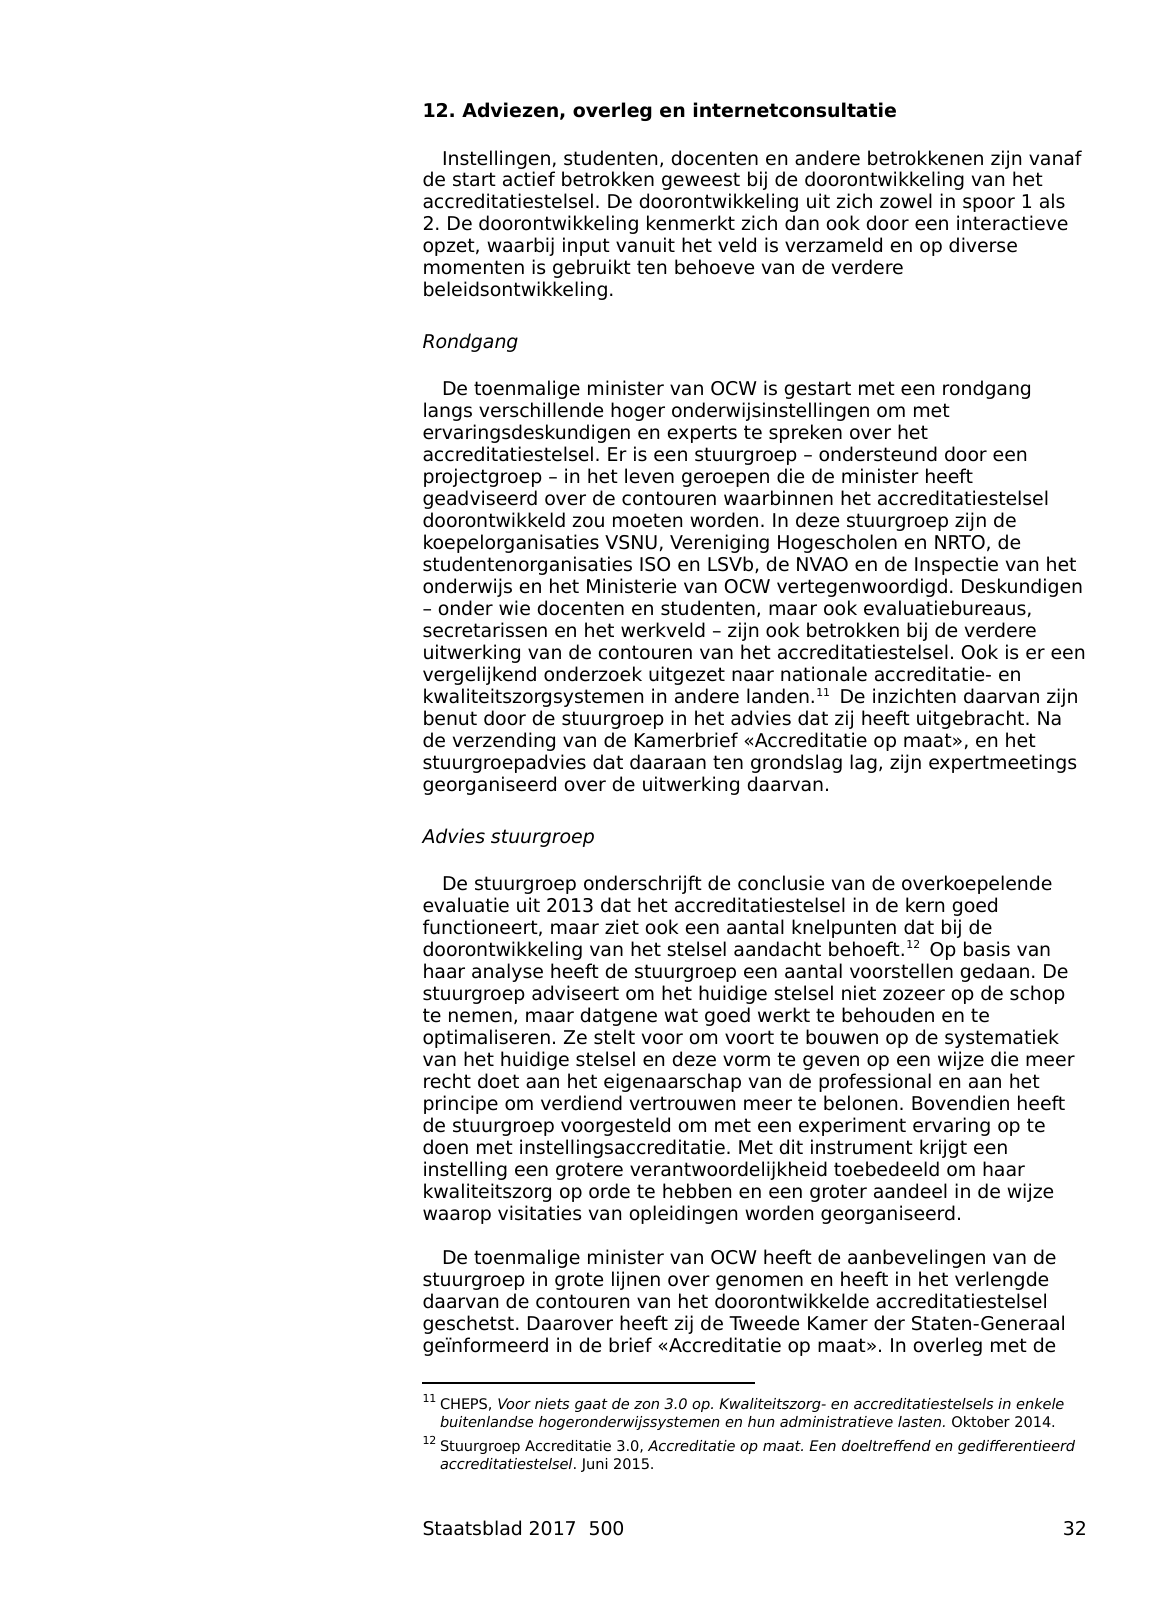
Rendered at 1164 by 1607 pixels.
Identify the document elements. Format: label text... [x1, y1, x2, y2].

text CHEPS, Voor niets gaat de zon 3.0 op. Kwaliteitszorg- en accreditatiestelsels in enkele buitenlandse hogeronderwijssystemen en hun administratieve lasten. Oktober 2014. [422, 1392, 1087, 1431]
text De toenmalige minister van OCW is gestart met een rondgang langs verschillende hoger onderwijsinstellingen om met ervaringsdeskundigen en experts te spreken over het accreditatiestelsel. Er is een stuurgroep – ondersteund door een projectgroep – in het leven geroepen die de minister heeft geadviseerd over de contouren waarbinnen het accreditatiestelsel doorontwikkeld zou moeten worden. In deze stuurgroep zijn de koepelorganisaties VSNU, Vereniging Hogescholen en NRTO, de studentenorganisaties ISO en LSVb, de NVAO en de Inspectie van het onderwijs en het Ministerie van OCW vertegenwoordigd. Deskundigen – onder wie docenten en studenten, maar ook evaluatiebureaus, secretarissen en het werkveld – zijn ook betrokken bij de verdere uitwerking van de contouren van het accreditatiestelsel. Ook is er een vergelijkend onderzoek uitgezet naar nationale accreditatie- en kwaliteitszorgsystemen in andere landen. De inzichten daarvan zijn benut door de stuurgroep in het advies dat zij heeft uitgebracht. Na de verzending van de Kamerbrief «Accreditatie op maat», en het stuurgroepadvies dat daaraan ten grondslag lag, zijn expertmeetings georganiseerd over de uitwerking daarvan. [422, 378, 1087, 796]
subtitle Advies stuurgroep [422, 826, 1087, 848]
text De stuurgroep onderschrijft de conclusie van de overkoepelende evaluatie uit 2013 dat het accreditatiestelsel in de kern goed functioneert, maar ziet ook een aantal knelpunten dat bij de doorontwikkeling van het stelsel aandacht behoeft. Op basis van haar analyse heeft de stuurgroep een aantal voorstellen gedaan. De stuurgroep adviseert om het huidige stelsel niet zozeer op de schop te nemen, maar datgene wat goed werkt te behouden en te optimaliseren. Ze stelt voor om voort te bouwen op de systematiek van het huidige stelsel en deze vorm te geven op een wijze die meer recht doet aan het eigenaarschap van de professional en aan het principe om verdiend vertrouwen meer te belonen. Bovendien heeft de stuurgroep voorgesteld om met een experiment ervaring op te doen met instellingsaccreditatie. Met dit instrument krijgt een instelling een grotere verantwoordelijkheid toebedeeld om haar kwaliteitszorg op orde te hebben en een groter aandeel in de wijze waarop visitaties van opleidingen worden georganiseerd. [422, 873, 1087, 1224]
subtitle 12. Adviezen, overleg en internetconsultatie [422, 100, 1087, 122]
text Instellingen, studenten, docenten en andere betrokkenen zijn vanaf de start actief betrokken geweest bij de doorontwikkeling van het accreditatiestelsel. De doorontwikkeling uit zich zowel in spoor 1 als 2. De doorontwikkeling kenmerkt zich dan ook door een interactieve opzet, waarbij input vanuit het veld is verzameld en op diverse momenten is gebruikt ten behoeve van de verdere beleidsontwikkeling. [422, 147, 1087, 301]
text Stuurgroep Accreditatie 3.0, Accreditatie op maat. Een doeltreffend en gedifferentieerd accreditatiestelsel. Juni 2015. [422, 1434, 1087, 1473]
text De toenmalige minister van OCW heeft de aanbevelingen van de stuurgroep in grote lijnen over genomen en heeft in het verlengde daarvan de contouren van het doorontwikkelde accreditatiestelsel geschetst. Daarover heeft zij de Tweede Kamer der Staten-Generaal geïnformeerd in de brief «Accreditatie op maat». In overleg met de [422, 1247, 1087, 1357]
subtitle Rondgang [422, 331, 1087, 353]
